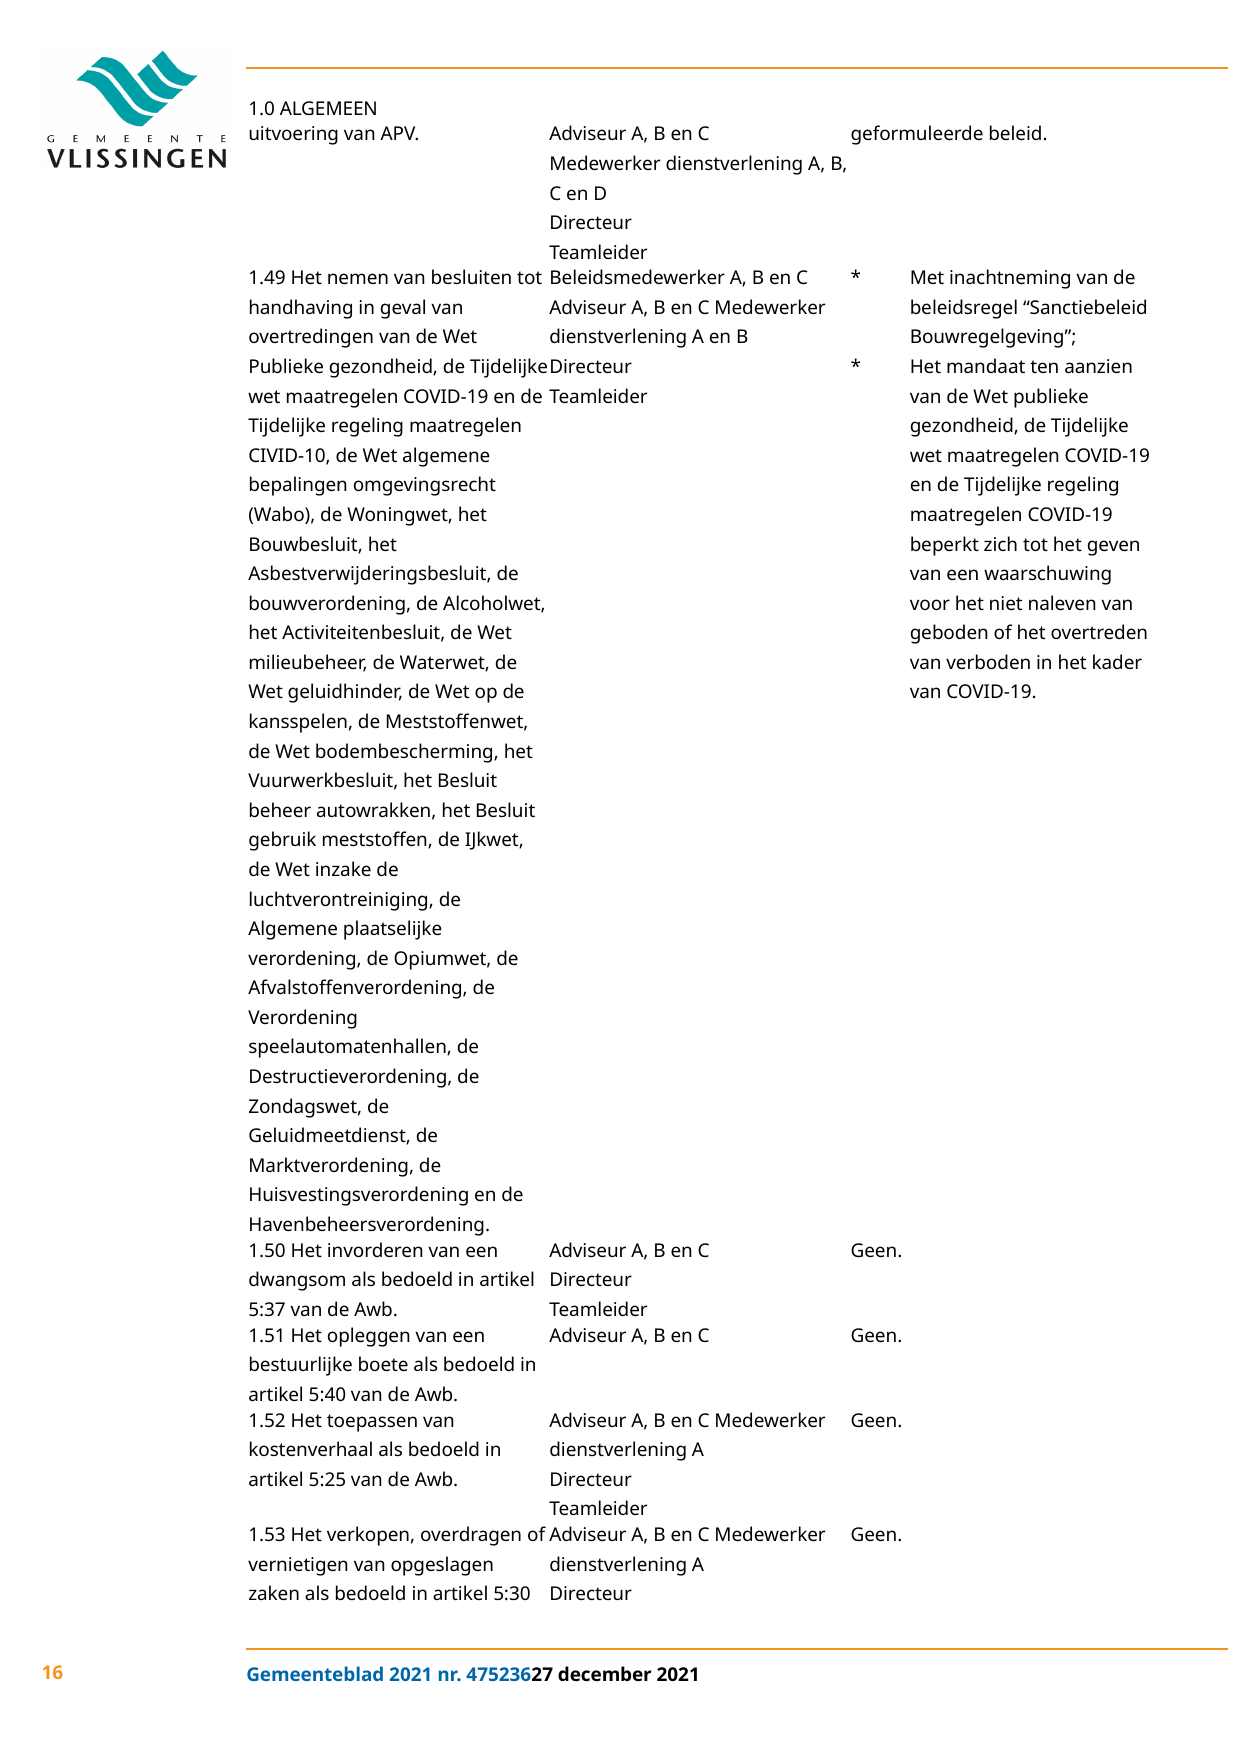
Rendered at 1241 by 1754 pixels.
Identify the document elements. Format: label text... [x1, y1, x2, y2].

table_cell 1.51 Het opleggen van een bestuurlijke boete als bedoeld in artikel 5:40 van de Awb. [248, 1322, 549, 1407]
table_cell uitvoering van APV. [248, 121, 549, 264]
table_cell Geen. [850, 1322, 1152, 1407]
table_cell 1.49 Het nemen van besluiten tot handhaving in geval van overtredingen van de Wet Publieke gezondheid, de Tijdelijke wet maatregelen COVID-19 en de Tijdelijke regeling maatregelen CIVID-10, de Wet algemene bepalingen omgevingsrecht (Wabo), de Woningwet, het Bouwbesluit, het Asbestverwijderingsbesluit, de bouwverordening, de Alcoholwet, het Activiteitenbesluit, de Wet milieubeheer, de Waterwet, de Wet geluidhinder, de Wet op de kansspelen, de Meststoffenwet, de Wet bodembescherming, het Vuurwerkbesluit, het Besluit beheer autowrakken, het Besluit gebruik meststoffen, de IJkwet, de Wet inzake de luchtverontreiniging, de Algemene plaatselijke verordening, de Opiumwet, de Afvalstoffenverordening, de Verordening speelautomatenhallen, de Destructieverordening, de Zondagswet, de Geluidmeetdienst, de Marktverordening, de Huisvestingsverordening en de Havenbeheersverordening. [248, 265, 549, 1237]
table_cell Geen. [850, 1407, 1152, 1521]
table_cell Geen. [850, 1237, 1152, 1322]
table_cell Adviseur A, B en C Directeur Teamleider [549, 1237, 850, 1322]
table_cell 1.53 Het verkopen, overdragen of vernietigen van opgeslagen zaken als bedoeld in artikel 5:30 [248, 1521, 549, 1606]
table_cell Adviseur A, B en C [549, 1322, 850, 1407]
table_cell 1.52 Het toepassen van kostenverhaal als bedoeld in artikel 5:25 van de Awb. [248, 1407, 549, 1521]
table_cell Adviseur A, B en C Medewerker dienstverlening A Directeur Teamleider [549, 1407, 850, 1521]
picture [41, 47, 231, 172]
table_header 1.0 ALGEMEEN [248, 95, 1152, 121]
table_cell Adviseur A, B en C Medewerker dienstverlening A Directeur [549, 1521, 850, 1606]
table_cell Geen. [850, 1521, 1152, 1606]
table_cell geformuleerde beleid. [850, 121, 1152, 264]
table_cell Beleidsmedewerker A, B en C Adviseur A, B en C Medewerker dienstverlening A en B Directeur Teamleider [549, 265, 850, 1237]
table_cell Adviseur A, B en C Medewerker dienstverlening A, B, C en D Directeur Teamleider [549, 121, 850, 264]
table_cell 1.50 Het invorderen van een dwangsom als bedoeld in artikel 5:37 van de Awb. [248, 1237, 549, 1322]
table_cell Met inachtneming van de beleidsregel “Sanctiebeleid Bouwregelgeving”; Het mandaat ten aanzien van de Wet publieke gezondheid, de Tijdelijke wet maatregelen COVID-19 en de Tijdelijke regeling maatregelen COVID-19 beperkt zich tot het geven van een waarschuwing voor het niet naleven van geboden of het overtreden van verboden in het kader van COVID-19. [850, 265, 1152, 1237]
